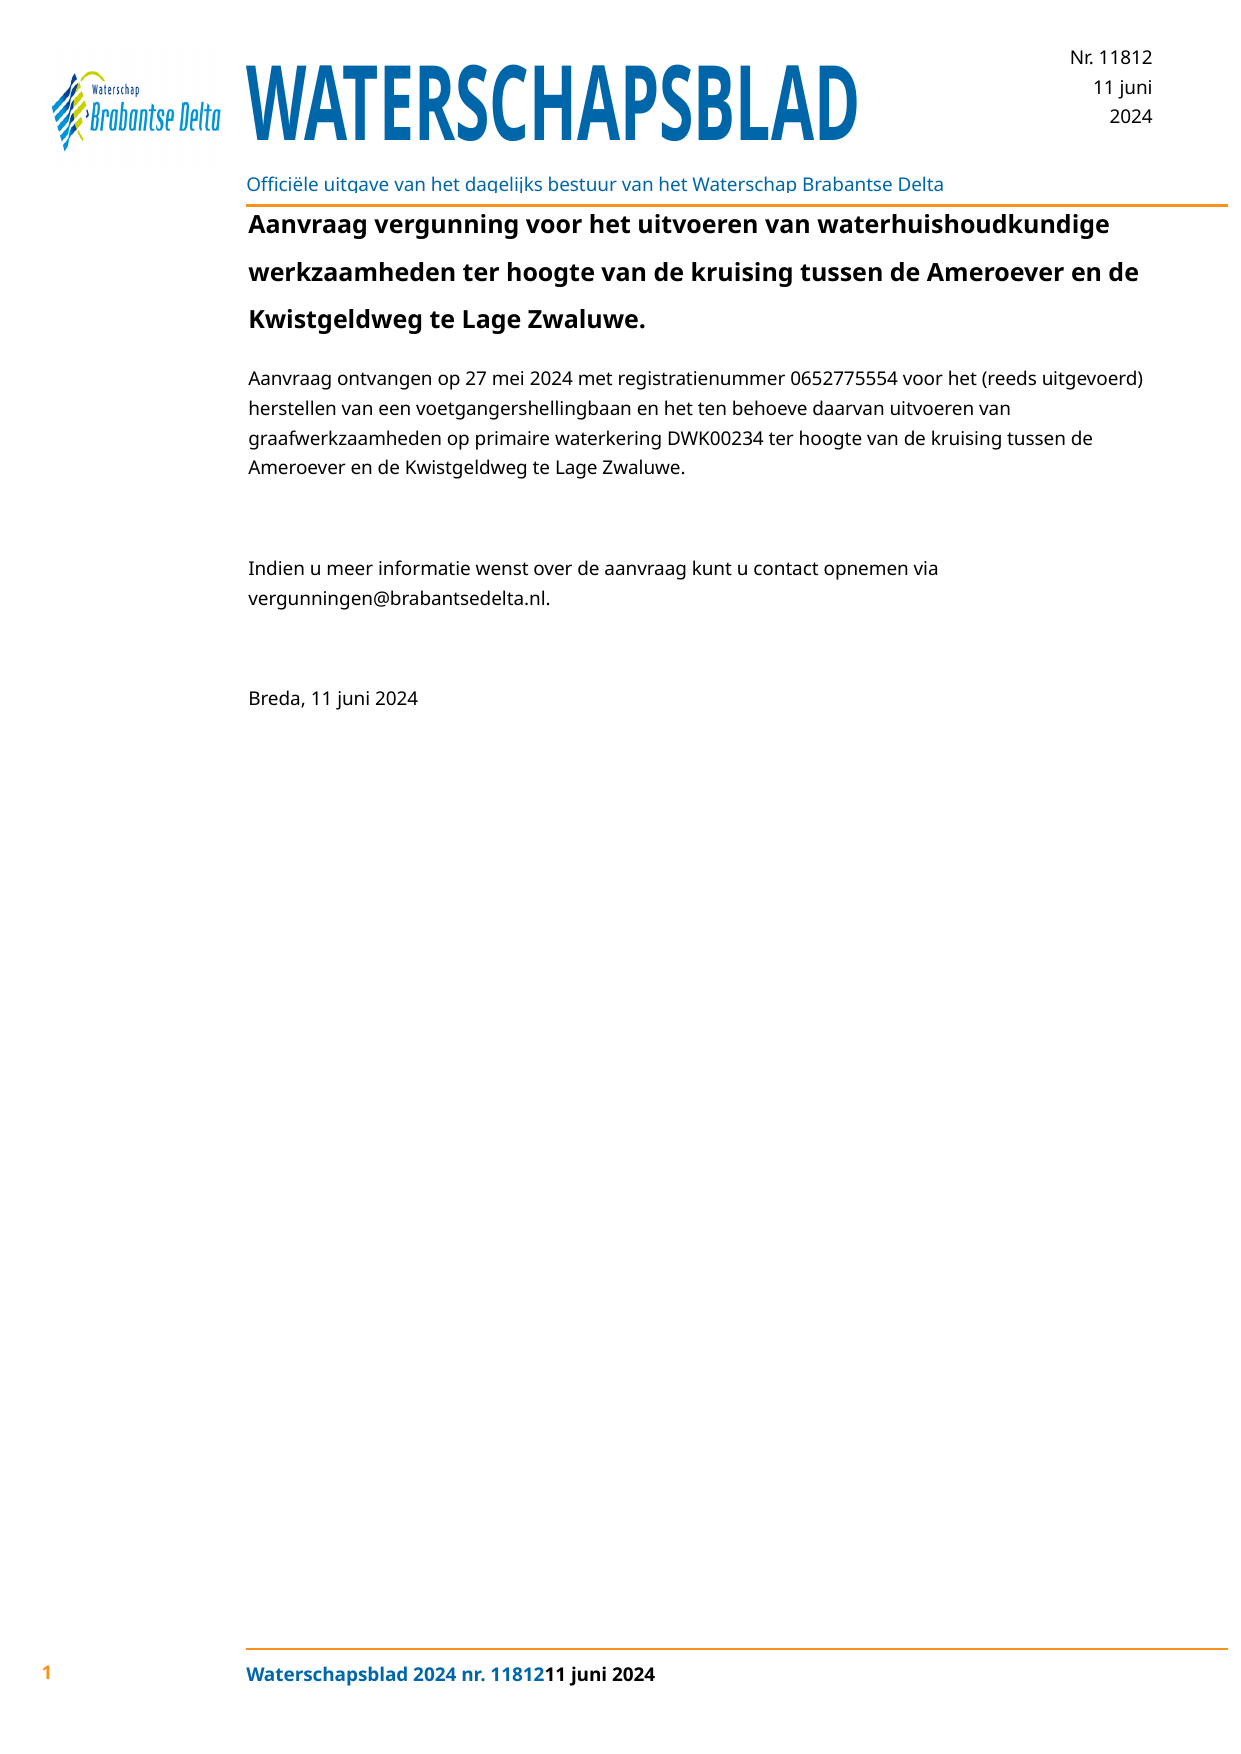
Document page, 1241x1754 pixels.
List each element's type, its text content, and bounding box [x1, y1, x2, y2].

text Breda, 11 juni 2024 [248, 686, 1152, 711]
text Aanvraag ontvangen op 27 mei 2024 met registratienummer 0652775554 voor het (reeds uitgevoerd) herstellen van een voetgangershellingbaan en het ten behoeve daarvan uitvoeren van graafwerkzaamheden op primaire waterkering DWK00234 ter hoogte van de kruising tussen de Ameroever en de Kwistgeldweg te Lage Zwaluwe. [248, 366, 1152, 480]
picture [41, 47, 231, 172]
text Aanvraag vergunning voor het uitvoeren van waterhuishoudkundige werkzaamheden ter hoogte van de kruising tussen de Ameroever en de Kwistgeldweg te Lage Zwaluwe. [248, 207, 1152, 336]
text Indien u meer informatie wenst over de aanvraag kunt u contact opnemen via vergunningen@brabantsedelta.nl. [248, 555, 1152, 610]
